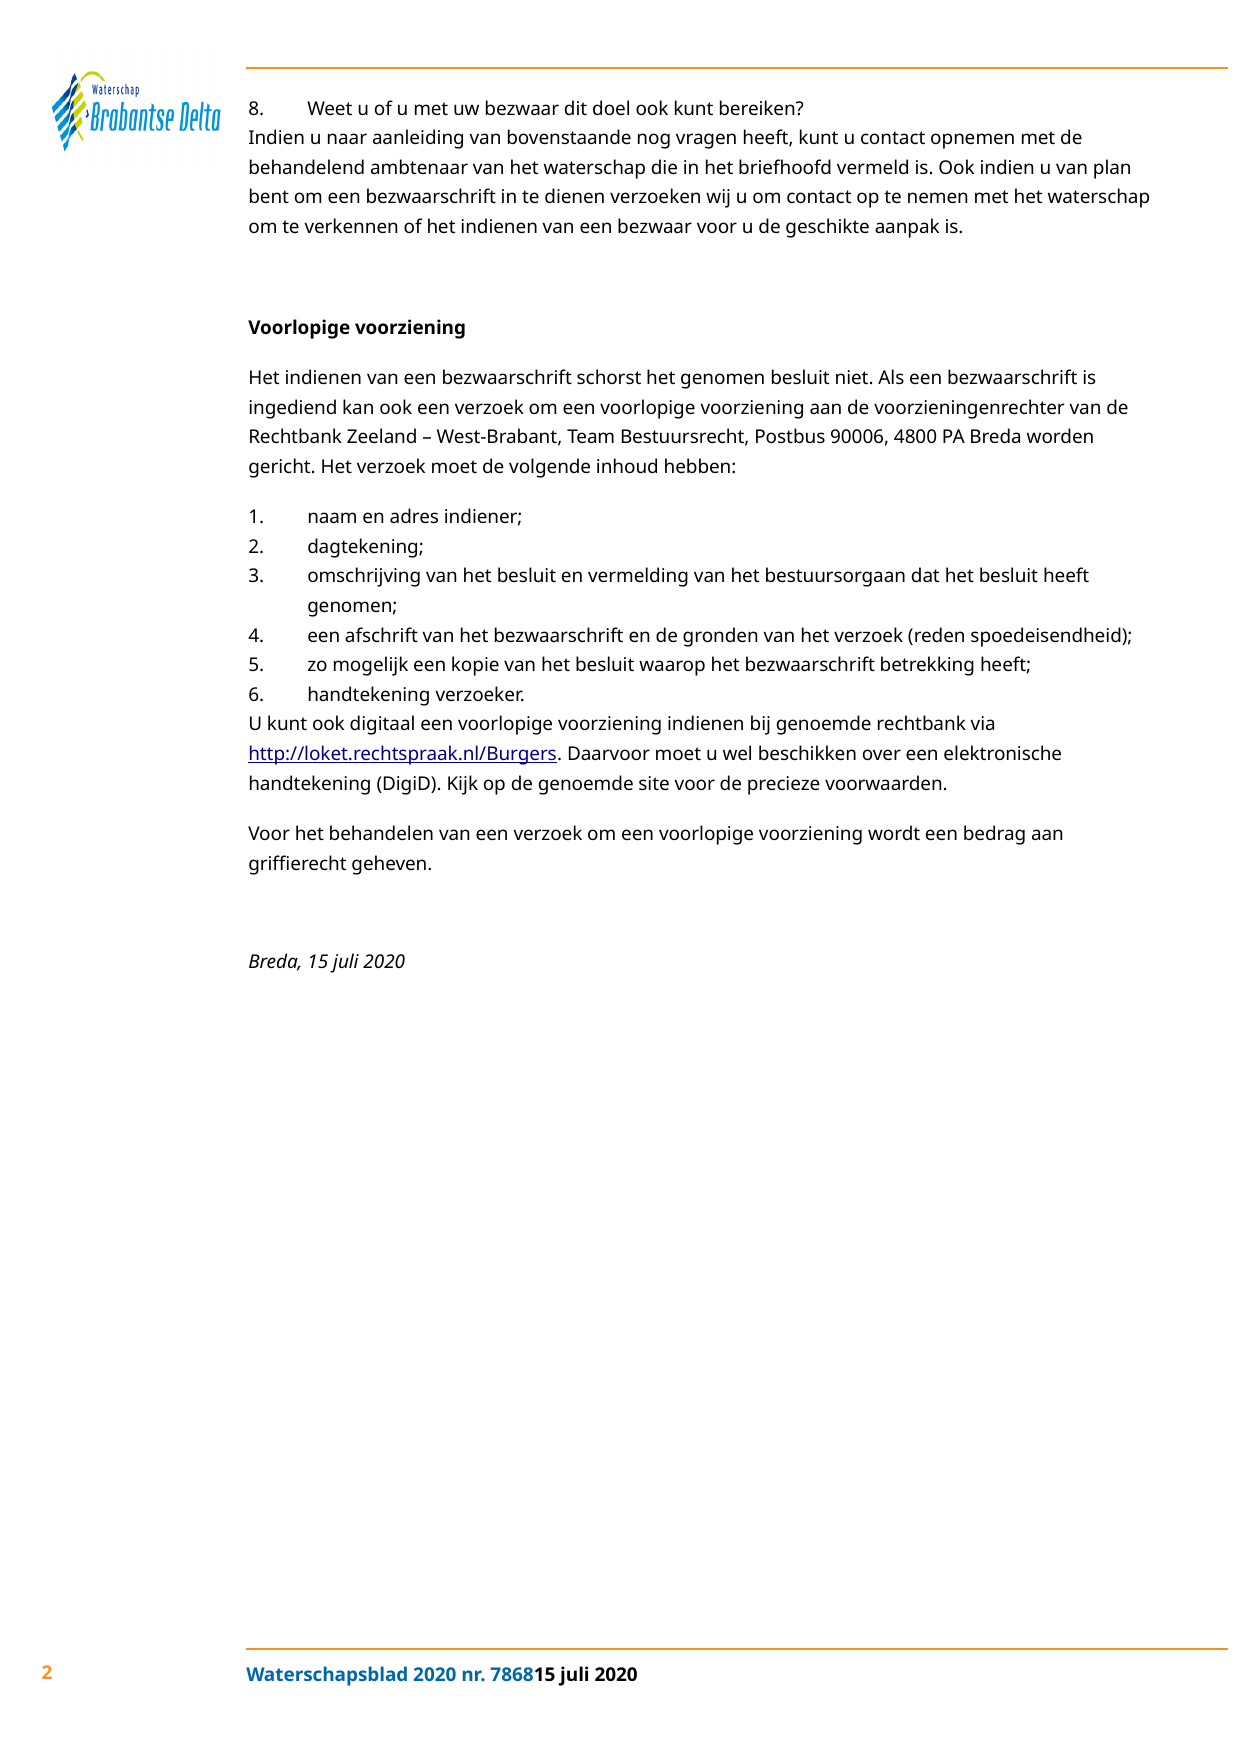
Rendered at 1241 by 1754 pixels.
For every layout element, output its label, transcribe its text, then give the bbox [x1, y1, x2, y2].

list omschrijving van het besluit en vermelding van het bestuursorgaan dat het besluit heeft genomen; [248, 563, 1152, 618]
text Breda, 15 juli 2020 [248, 948, 1152, 974]
list zo mogelijk een kopie van het besluit waarop het bezwaarschrift betrekking heeft; [248, 651, 1152, 677]
text Het indienen van een bezwaarschrift schorst het genomen besluit niet. Als een bezwaarschrift is ingediend kan ook een verzoek om een voorlopige voorziening aan de voorzieningenrechter van de Rechtbank Zeeland – West-Brabant, Team Bestuursrecht, Postbus 90006, 4800 PA Breda worden gericht. Het verzoek moet de volgende inhoud hebben: [248, 364, 1152, 479]
text Voor het behandelen van een verzoek om een voorlopige voorziening wordt een bedrag aan griffierecht geheven. [248, 820, 1152, 876]
text U kunt ook digitaal een voorlopige voorziening indienen bij genoemde rechtbank via http://loket.rechtspraak.nl/Burgers. Daarvoor moet u wel beschikken over een elektronische handtekening (DigiD). Kijk op de genoemde site voor de precieze voorwaarden. [248, 711, 1152, 796]
list naam en adres indiener; [248, 503, 1152, 529]
picture [41, 47, 231, 172]
list een afschrift van het bezwaarschrift en de gronden van het verzoek (reden spoedeisendheid); [248, 622, 1152, 648]
list handtekening verzoeker. [248, 681, 1152, 707]
text Voorlopige voorziening [248, 314, 1152, 340]
list dagtekening; [248, 533, 1152, 559]
text Indien u naar aanleiding van bovenstaande nog vragen heeft, kunt u contact opnemen met de behandelend ambtenaar van het waterschap die in het briefhoofd vermeld is. Ook indien u van plan bent om een bezwaarschrift in te dienen verzoeken wij u om contact op te nemen met het waterschap om te verkennen of het indienen van een bezwaar voor u de geschikte aanpak is. [248, 124, 1152, 239]
list Weet u of u met uw bezwaar dit doel ook kunt bereiken? [248, 95, 1152, 121]
